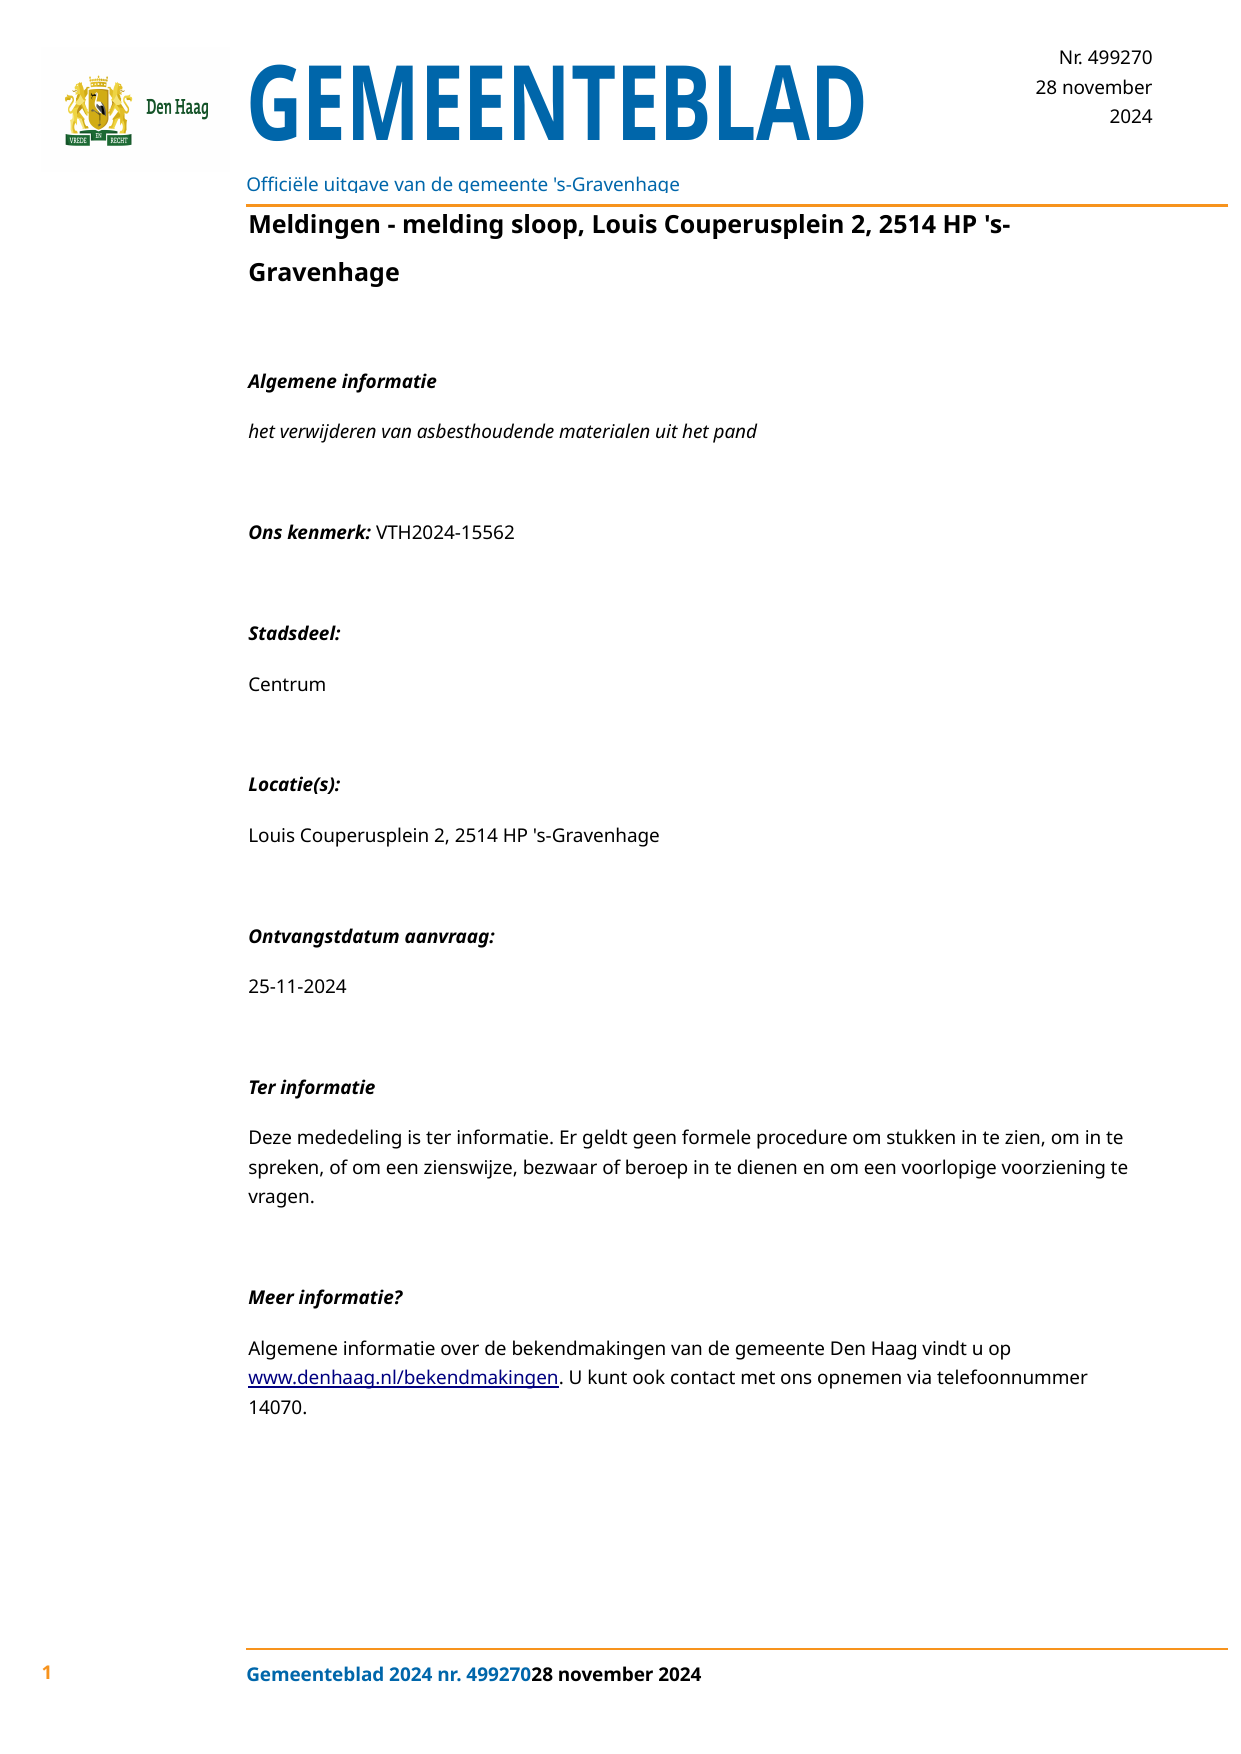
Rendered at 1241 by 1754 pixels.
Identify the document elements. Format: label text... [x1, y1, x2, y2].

text Deze mededeling is ter informatie. Er geldt geen formele procedure om stukken in te zien, om in te spreken, of om een zienswijze, bezwaar of beroep in te dienen en om een voorlopige voorziening te vragen. [248, 1124, 1152, 1209]
text het verwijderen van asbesthoudende materialen uit het pand [248, 419, 1152, 444]
text 25-11-2024 [248, 973, 1152, 999]
text Ontvangstdatum aanvraag: [248, 923, 1152, 949]
text Centrum [248, 671, 1152, 697]
text Louis Couperusplein 2, 2514 HP 's-Gravenhage [248, 822, 1152, 848]
text Locatie(s): [248, 772, 1152, 797]
text Algemene informatie [248, 368, 1152, 394]
picture [41, 47, 231, 172]
text Algemene informatie over de bekendmakingen van de gemeente Den Haag vindt u op www.denhaag.nl/bekendmakingen. U kunt ook contact met ons opnemen via telefoonnummer 14070. [248, 1335, 1152, 1420]
text Ter informatie [248, 1074, 1152, 1100]
text Ons kenmerk: VTH2024-15562 [248, 519, 1152, 545]
text Stadsdeel: [248, 620, 1152, 646]
text Meldingen - melding sloop, Louis Couperusplein 2, 2514 HP 's-Gravenhage [248, 207, 1152, 288]
text Meer informatie? [248, 1284, 1152, 1310]
